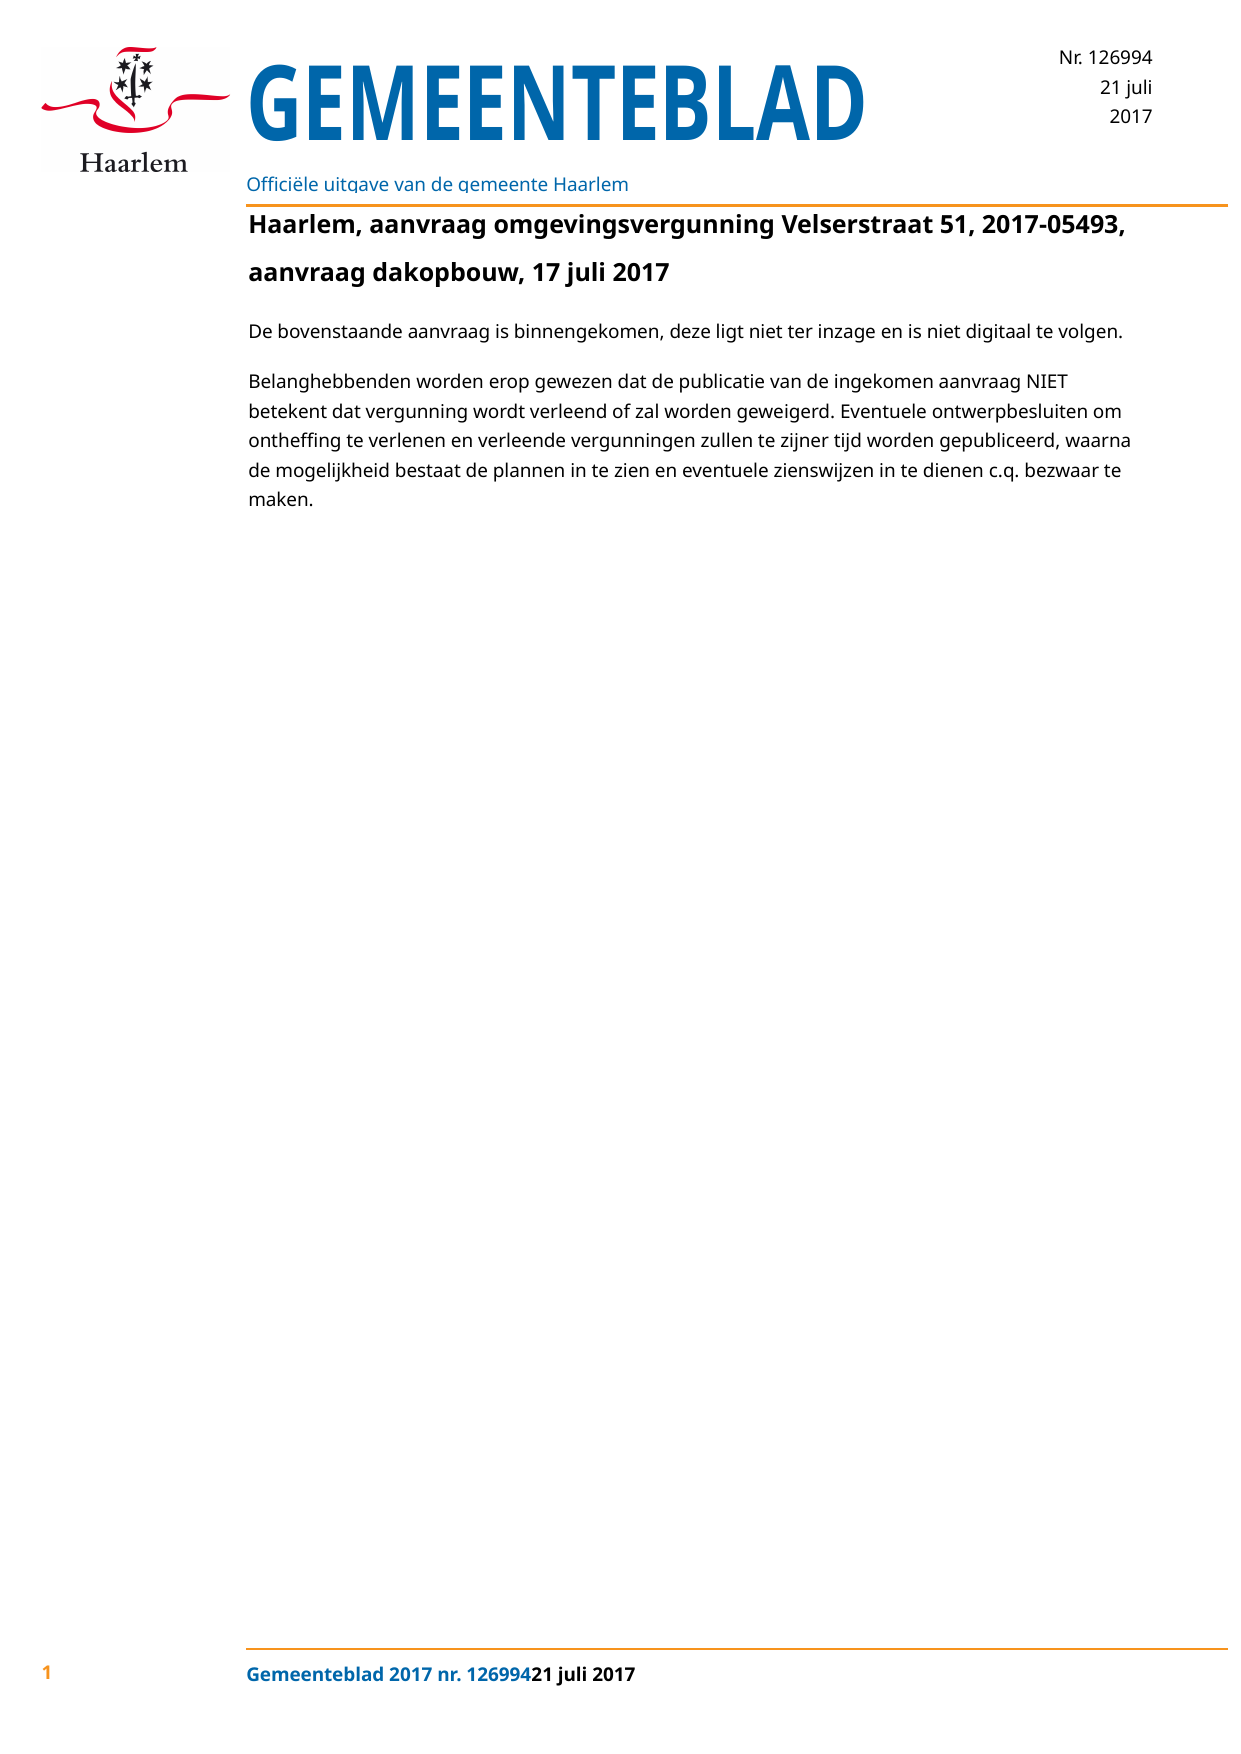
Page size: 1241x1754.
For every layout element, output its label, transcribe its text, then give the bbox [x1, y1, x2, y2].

picture [41, 47, 231, 172]
text De bovenstaande aanvraag is binnengekomen, deze ligt niet ter inzage en is niet digitaal te volgen. [248, 318, 1152, 344]
text Haarlem, aanvraag omgevingsvergunning Velserstraat 51, 2017-05493, aanvraag dakopbouw, 17 juli 2017 [248, 207, 1152, 288]
text Belanghebbenden worden erop gewezen dat de publicatie van de ingekomen aanvraag NIET betekent dat vergunning wordt verleend of zal worden geweigerd. Eventuele ontwerpbesluiten om ontheffing te verlenen en verleende vergunningen zullen te zijner tijd worden gepubliceerd, waarna de mogelijkheid bestaat de plannen in te zien en eventuele zienswijzen in te dienen c.q. bezwaar te maken. [248, 368, 1152, 512]
